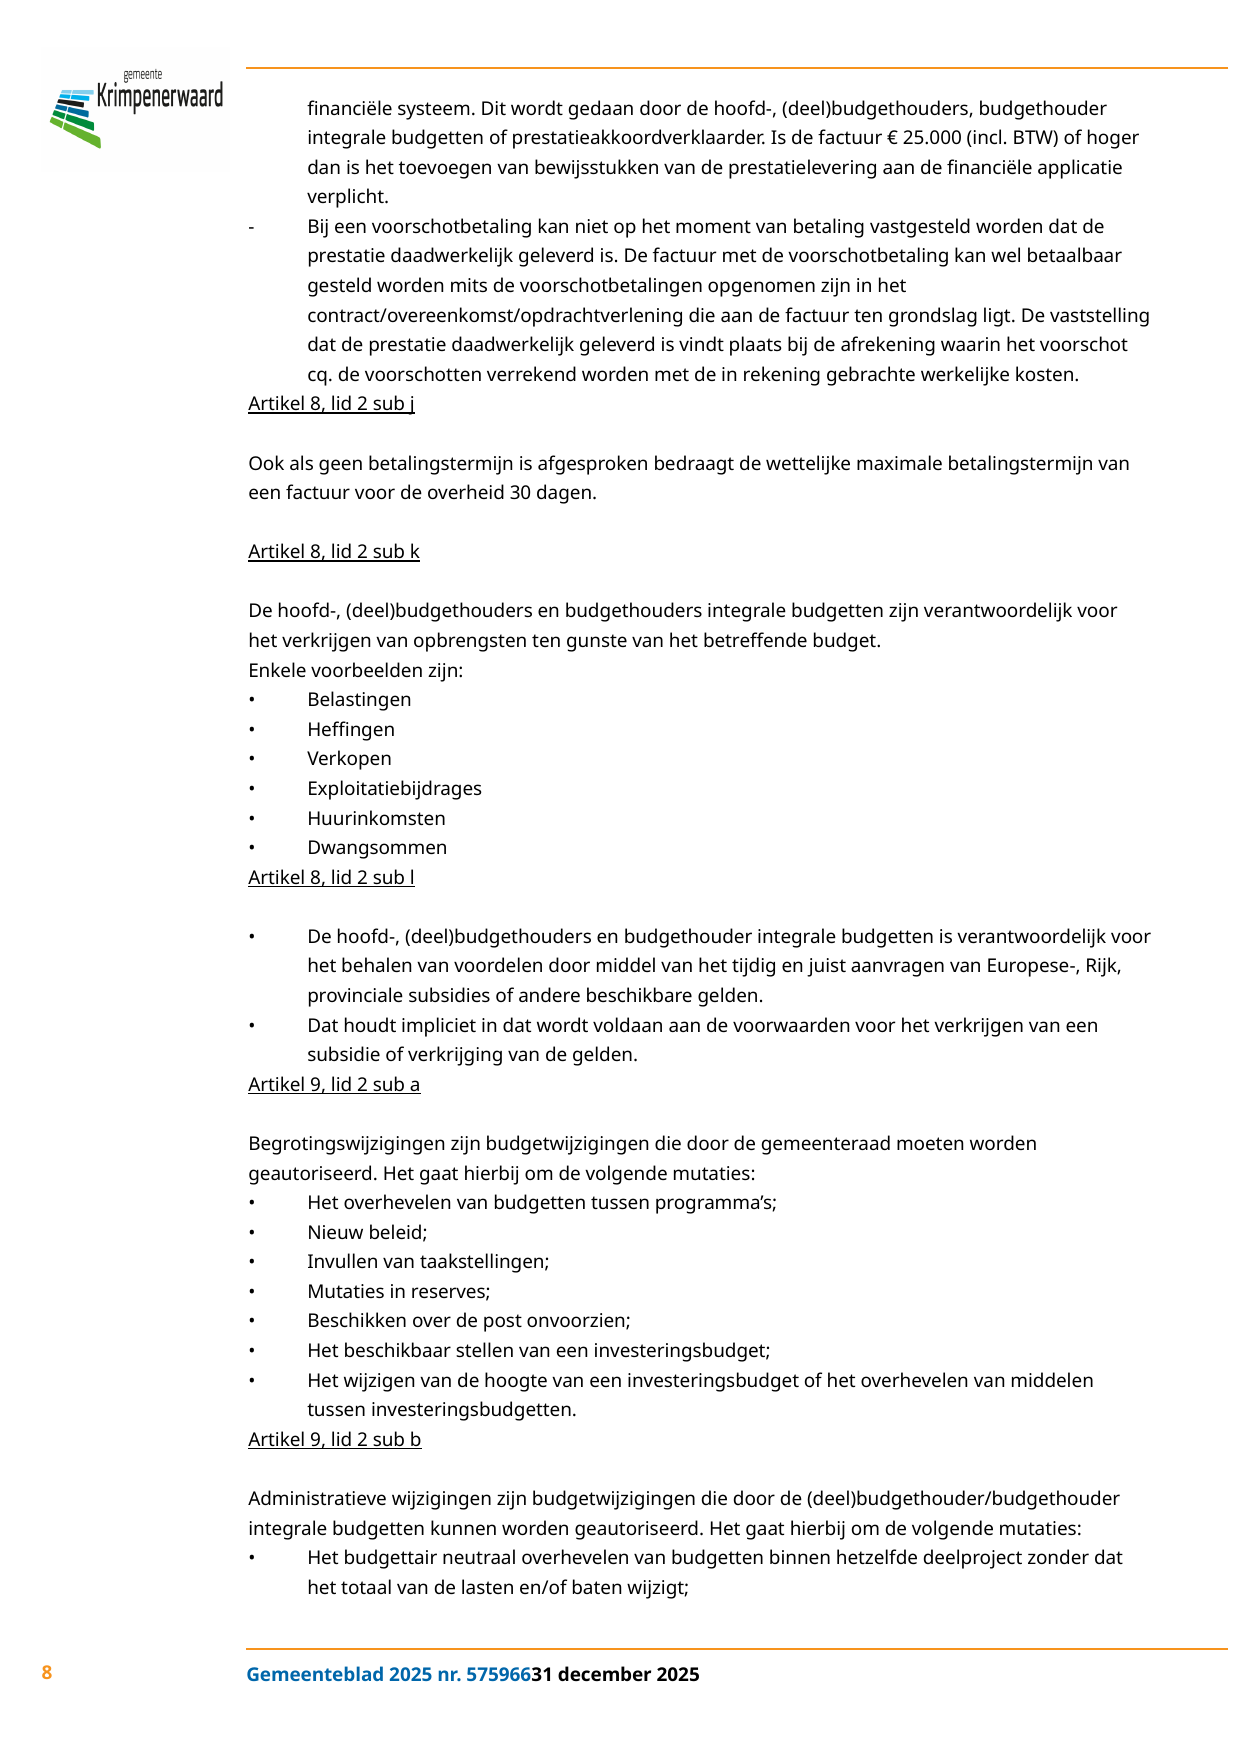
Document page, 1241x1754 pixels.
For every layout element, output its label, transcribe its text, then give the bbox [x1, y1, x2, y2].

list Nieuw beleid; [248, 1219, 1152, 1245]
list Exploitatiebijdrages [248, 775, 1152, 801]
text Artikel 8, lid 2 sub k [248, 538, 1152, 564]
list financiële systeem. Dit wordt gedaan door de hoofd-, (deel)budgethouders, budgethouder integrale budgetten of prestatieakkoordverklaarder. Is de factuur € 25.000 (incl. BTW) of hoger dan is het toevoegen van bewijsstukken van de prestatielevering aan de financiële applicatie verplicht. [248, 95, 1152, 209]
list Belastingen [248, 686, 1152, 712]
list De hoofd-, (deel)budgethouders en budgethouder integrale budgetten is verantwoordelijk voor het behalen van voordelen door middel van het tijdig en juist aanvragen van Europese-, Rijk, provinciale subsidies of andere beschikbare gelden. [248, 923, 1152, 1008]
list Invullen van taakstellingen; [248, 1248, 1152, 1274]
text Artikel 8, lid 2 sub l [248, 864, 1152, 890]
text Artikel 9, lid 2 sub b [248, 1426, 1152, 1452]
list Beschikken over de post onvoorzien; [248, 1308, 1152, 1333]
picture [41, 47, 231, 172]
text Artikel 9, lid 2 sub a [248, 1071, 1152, 1097]
text Enkele voorbeelden zijn: [248, 657, 1152, 683]
list Het overhevelen van budgetten tussen programma’s; [248, 1189, 1152, 1215]
text Begrotingswijzigingen zijn budgetwijzigingen die door de gemeenteraad moeten worden geautoriseerd. Het gaat hierbij om de volgende mutaties: [248, 1130, 1152, 1186]
list Dwangsommen [248, 834, 1152, 860]
list Verkopen [248, 746, 1152, 771]
list Het budgettair neutraal overhevelen van budgetten binnen hetzelfde deelproject zonder dat het totaal van de lasten en/of baten wijzigt; [248, 1544, 1152, 1600]
text Artikel 8, lid 2 sub j [248, 391, 1152, 416]
list Het beschikbaar stellen van een investeringsbudget; [248, 1337, 1152, 1363]
list Huurinkomsten [248, 805, 1152, 831]
text Administratieve wijzigingen zijn budgetwijzigingen die door de (deel)budgethouder/budgethouder integrale budgetten kunnen worden geautoriseerd. Het gaat hierbij om de volgende mutaties: [248, 1485, 1152, 1541]
text De hoofd-, (deel)budgethouders en budgethouders integrale budgetten zijn verantwoordelijk voor het verkrijgen van opbrengsten ten gunste van het betreffende budget. [248, 598, 1152, 653]
list Dat houdt impliciet in dat wordt voldaan aan de voorwaarden voor het verkrijgen van een subsidie of verkrijging van de gelden. [248, 1012, 1152, 1067]
list Heffingen [248, 716, 1152, 742]
list Bij een voorschotbetaling kan niet op het moment van betaling vastgesteld worden dat de prestatie daadwerkelijk geleverd is. De factuur met de voorschotbetaling kan wel betaalbaar gesteld worden mits de voorschotbetalingen opgenomen zijn in het contract/overeenkomst/opdrachtverlening die aan de factuur ten grondslag ligt. De vaststelling dat de prestatie daadwerkelijk geleverd is vindt plaats bij de afrekening waarin het voorschot cq. de voorschotten verrekend worden met de in rekening gebrachte werkelijke kosten. [248, 213, 1152, 387]
list Mutaties in reserves; [248, 1278, 1152, 1304]
list Het wijzigen van de hoogte van een investeringsbudget of het overhevelen van middelen tussen investeringsbudgetten. [248, 1367, 1152, 1422]
text Ook als geen betalingstermijn is afgesproken bedraagt de wettelijke maximale betalingstermijn van een factuur voor de overheid 30 dagen. [248, 450, 1152, 505]
